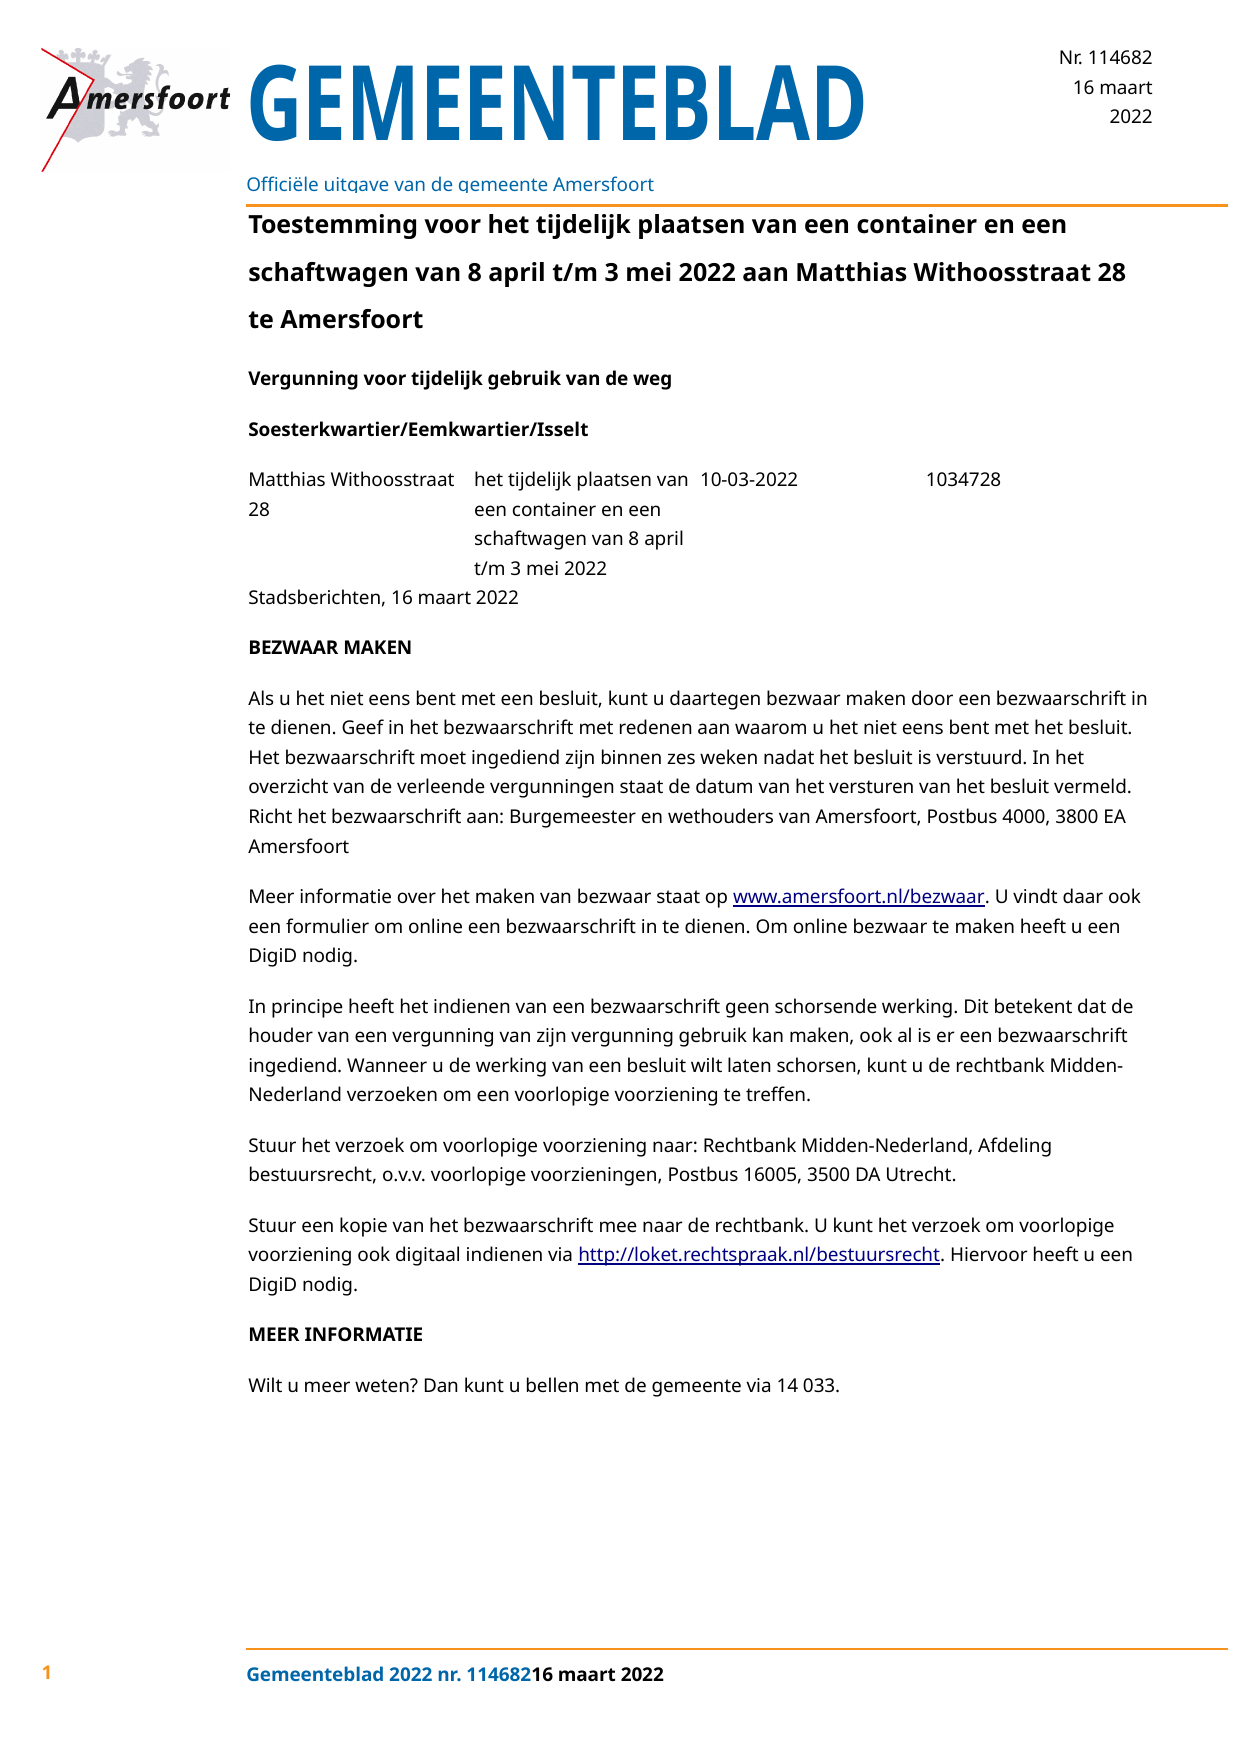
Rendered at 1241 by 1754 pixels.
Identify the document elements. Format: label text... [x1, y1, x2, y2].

text Als u het niet eens bent met een besluit, kunt u daartegen bezwaar maken door een bezwaarschrift in te dienen. Geef in het bezwaarschrift met redenen aan waarom u het niet eens bent met het besluit. Het bezwaarschrift moet ingediend zijn binnen zes weken nadat het besluit is verstuurd. In het overzicht van de verleende vergunningen staat de datum van het versturen van het besluit vermeld. Richt het bezwaarschrift aan: Burgemeester en wethouders van Amersfoort, Postbus 4000, 3800 EA Amersfoort [248, 685, 1152, 859]
text Vergunning voor tijdelijk gebruik van de weg [248, 366, 1152, 391]
text Toestemming voor het tijdelijk plaatsen van een container en een schaftwagen van 8 april t/m 3 mei 2022 aan Matthias Withoosstraat 28 te Amersfoort [248, 207, 1152, 336]
text Soesterkwartier/Eemkwartier/Isselt [248, 416, 1152, 442]
text Meer informatie over het maken van bezwaar staat op www.amersfoort.nl/bezwaar. U vindt daar ook een formulier om online een bezwaarschrift in te dienen. Om online bezwaar te maken heeft u een DigiD nodig. [248, 883, 1152, 968]
text Stuur een kopie van het bezwaarschrift mee naar de rechtbank. U kunt het verzoek om voorlopige voorziening ook digitaal indienen via http://loket.rechtspraak.nl/bestuursrecht. Hiervoor heeft u een DigiD nodig. [248, 1212, 1152, 1297]
text BEZWAAR MAKEN [248, 634, 1152, 660]
table_header 10-03-2022 [700, 466, 926, 581]
text Stuur het verzoek om voorlopige voorziening naar: Rechtbank Midden-Nederland, Afdeling bestuursrecht, o.v.v. voorlopige voorzieningen, Postbus 16005, 3500 DA Utrecht. [248, 1132, 1152, 1187]
text In principe heeft het indienen van een bezwaarschrift geen schorsende werking. Dit betekent dat de houder van een vergunning van zijn vergunning gebruik kan maken, ook al is er een bezwaarschrift ingediend. Wanneer u de werking van een besluit wilt laten schorsen, kunt u de rechtbank Midden-Nederland verzoeken om een voorlopige voorziening te treffen. [248, 993, 1152, 1107]
text MEER INFORMATIE [248, 1322, 1152, 1347]
picture [41, 47, 231, 172]
table_header het tijdelijk plaatsen van een container en een schaftwagen van 8 april t/m 3 mei 2022 [474, 466, 700, 581]
text Stadsberichten, 16 maart 2022 [248, 584, 1152, 610]
table_header Matthias Withoosstraat 28 [248, 466, 474, 581]
text Wilt u meer weten? Dan kunt u bellen met de gemeente via 14 033. [248, 1372, 1152, 1398]
table_header 1034728 [926, 466, 1152, 581]
